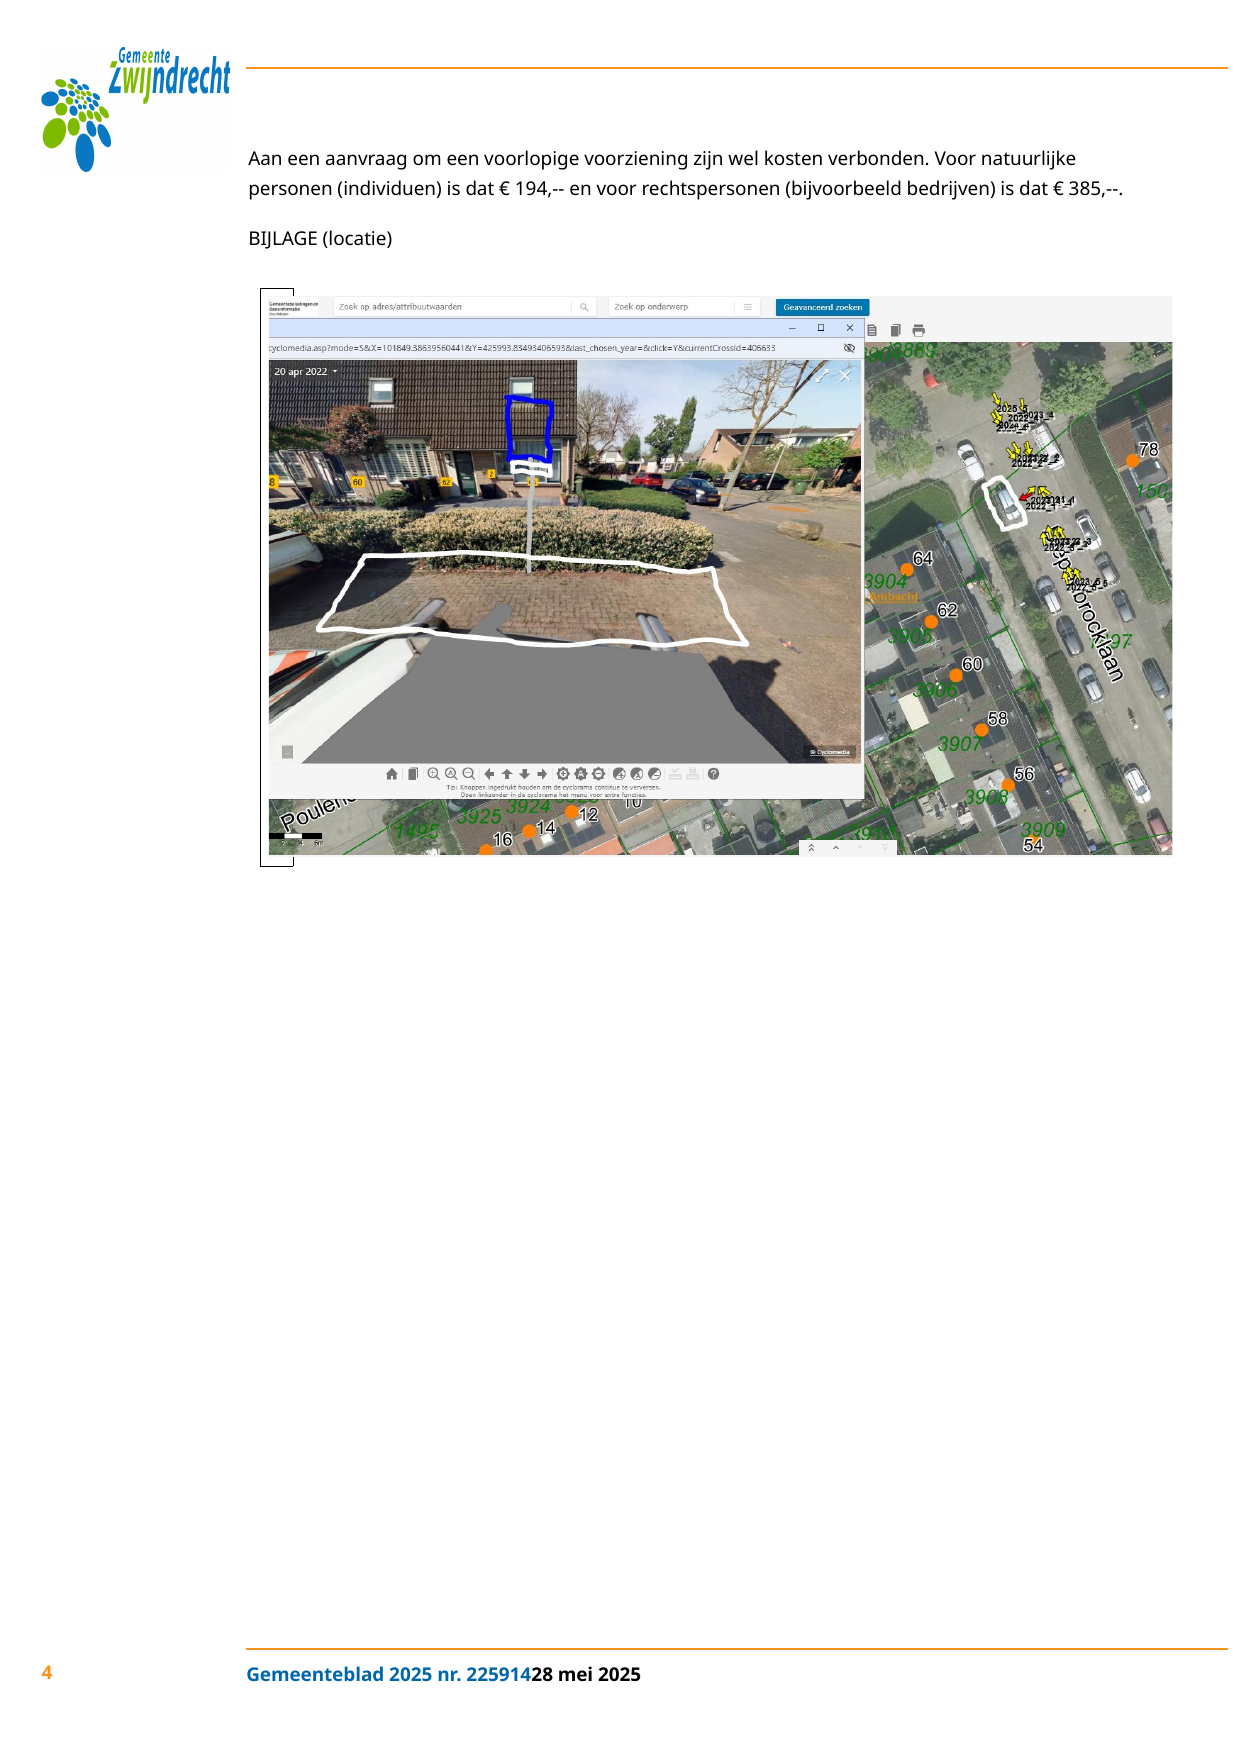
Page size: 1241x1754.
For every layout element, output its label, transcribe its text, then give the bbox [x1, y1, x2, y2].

text Aan een aanvraag om een voorlopige voorziening zijn wel kosten verbonden. Voor natuurlijke personen (individuen) is dat € 194,-- en voor rechtspersonen (bijvoorbeeld bedrijven) is dat € 385,--. [248, 145, 1152, 201]
picture [41, 47, 231, 172]
picture [268, 296, 1173, 857]
text BIJLAGE (locatie) [248, 225, 1152, 251]
